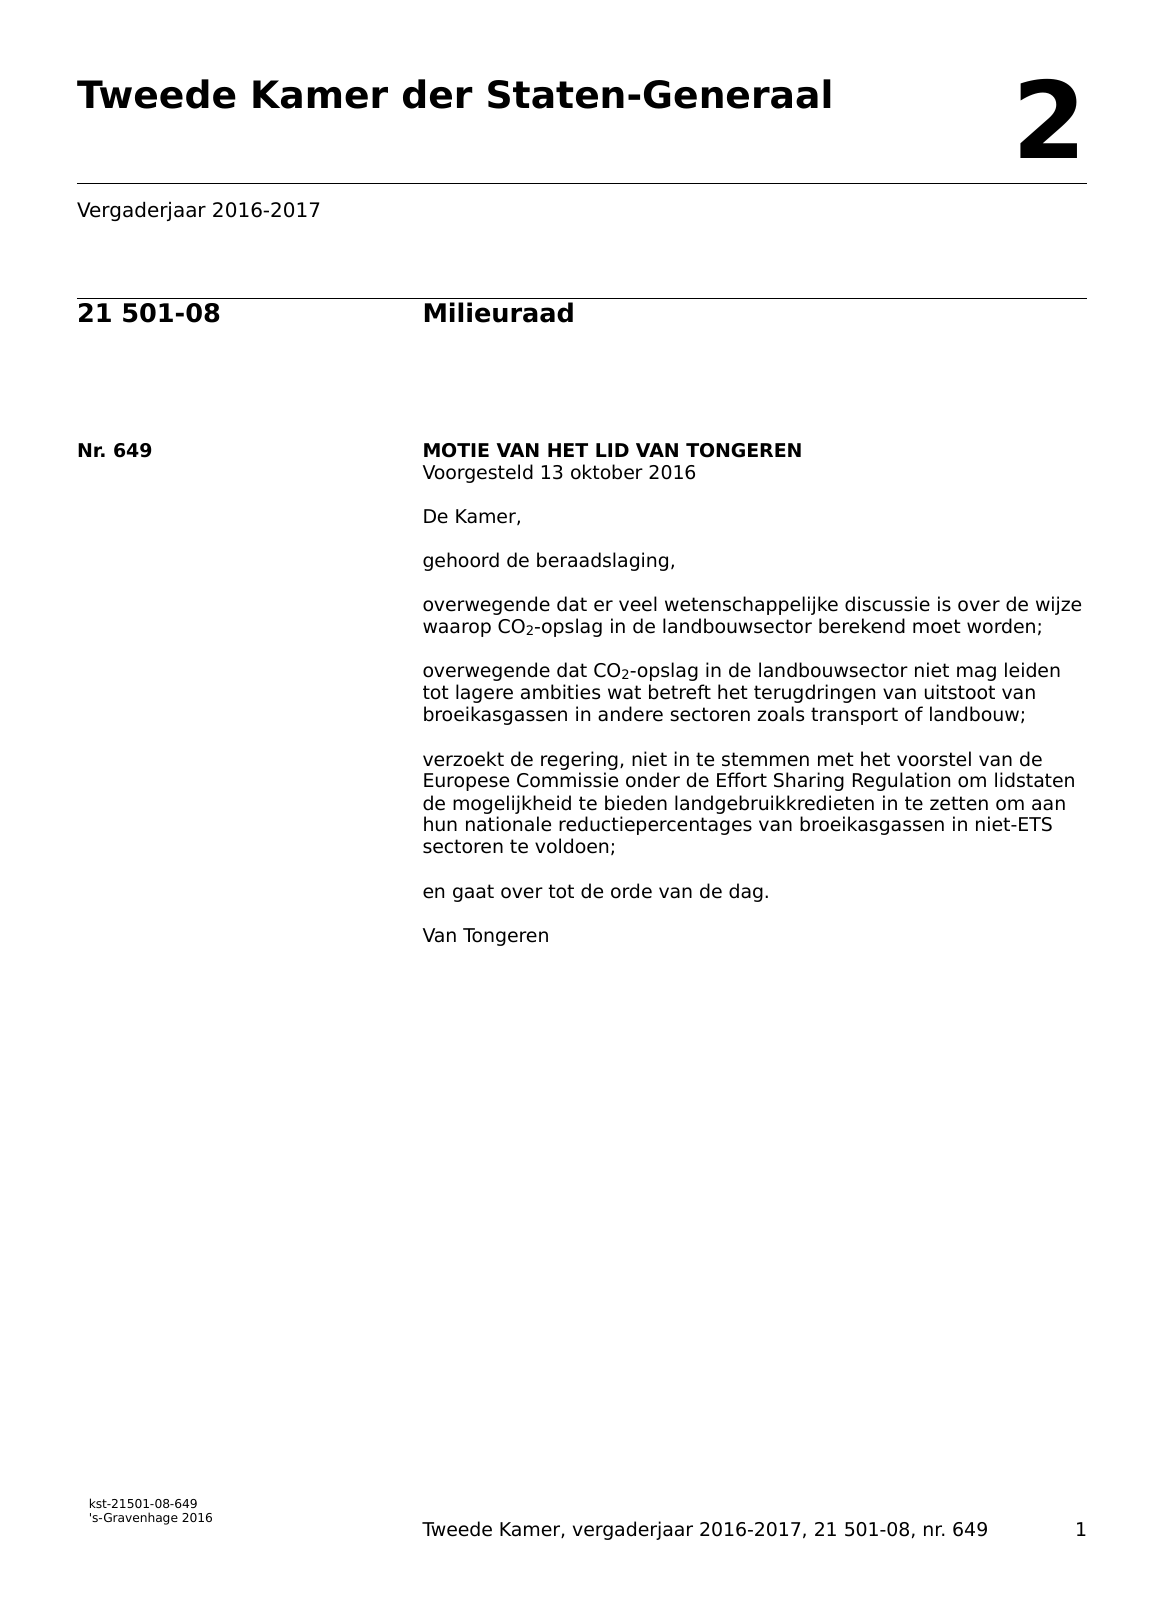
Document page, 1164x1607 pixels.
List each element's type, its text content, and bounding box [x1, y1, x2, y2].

text gehoord de beraadslaging, [422, 550, 1087, 572]
text De Kamer, [422, 506, 1087, 528]
text kst-21501-08-649 [88, 1497, 323, 1511]
subtitle Nr. 649 MOTIE VAN HET LID VAN TONGEREN [77, 440, 1087, 462]
subtitle 21 501-08 Milieuraad [77, 299, 1087, 329]
text overwegende dat CO2-opslag in de landbouwsector niet mag leiden tot lagere ambities wat betreft het terugdringen van uitstoot van broeikasgassen in andere sectoren zoals transport of landbouw; [422, 660, 1087, 726]
table_header 2 [886, 59, 1087, 183]
text Van Tongeren [422, 925, 1087, 947]
table_header Tweede Kamer der Staten-Generaal [77, 59, 886, 183]
text 's-Gravenhage 2016 [88, 1511, 323, 1525]
text Voorgesteld 13 oktober 2016 [422, 462, 1087, 484]
text verzoekt de regering, niet in te stemmen met het voorstel van de Europese Commissie onder de Effort Sharing Regulation om lidstaten de mogelijkheid te bieden landgebruikkredieten in te zetten om aan hun nationale reductiepercentages van broeikasgassen in niet-ETS sectoren te voldoen; [422, 748, 1087, 858]
text en gaat over tot de orde van de dag. [422, 881, 1087, 902]
table_cell Vergaderjaar 2016-2017 [77, 184, 1087, 298]
text overwegende dat er veel wetenschappelijke discussie is over de wijze waarop CO2-opslag in de landbouwsector berekend moet worden; [422, 594, 1087, 638]
